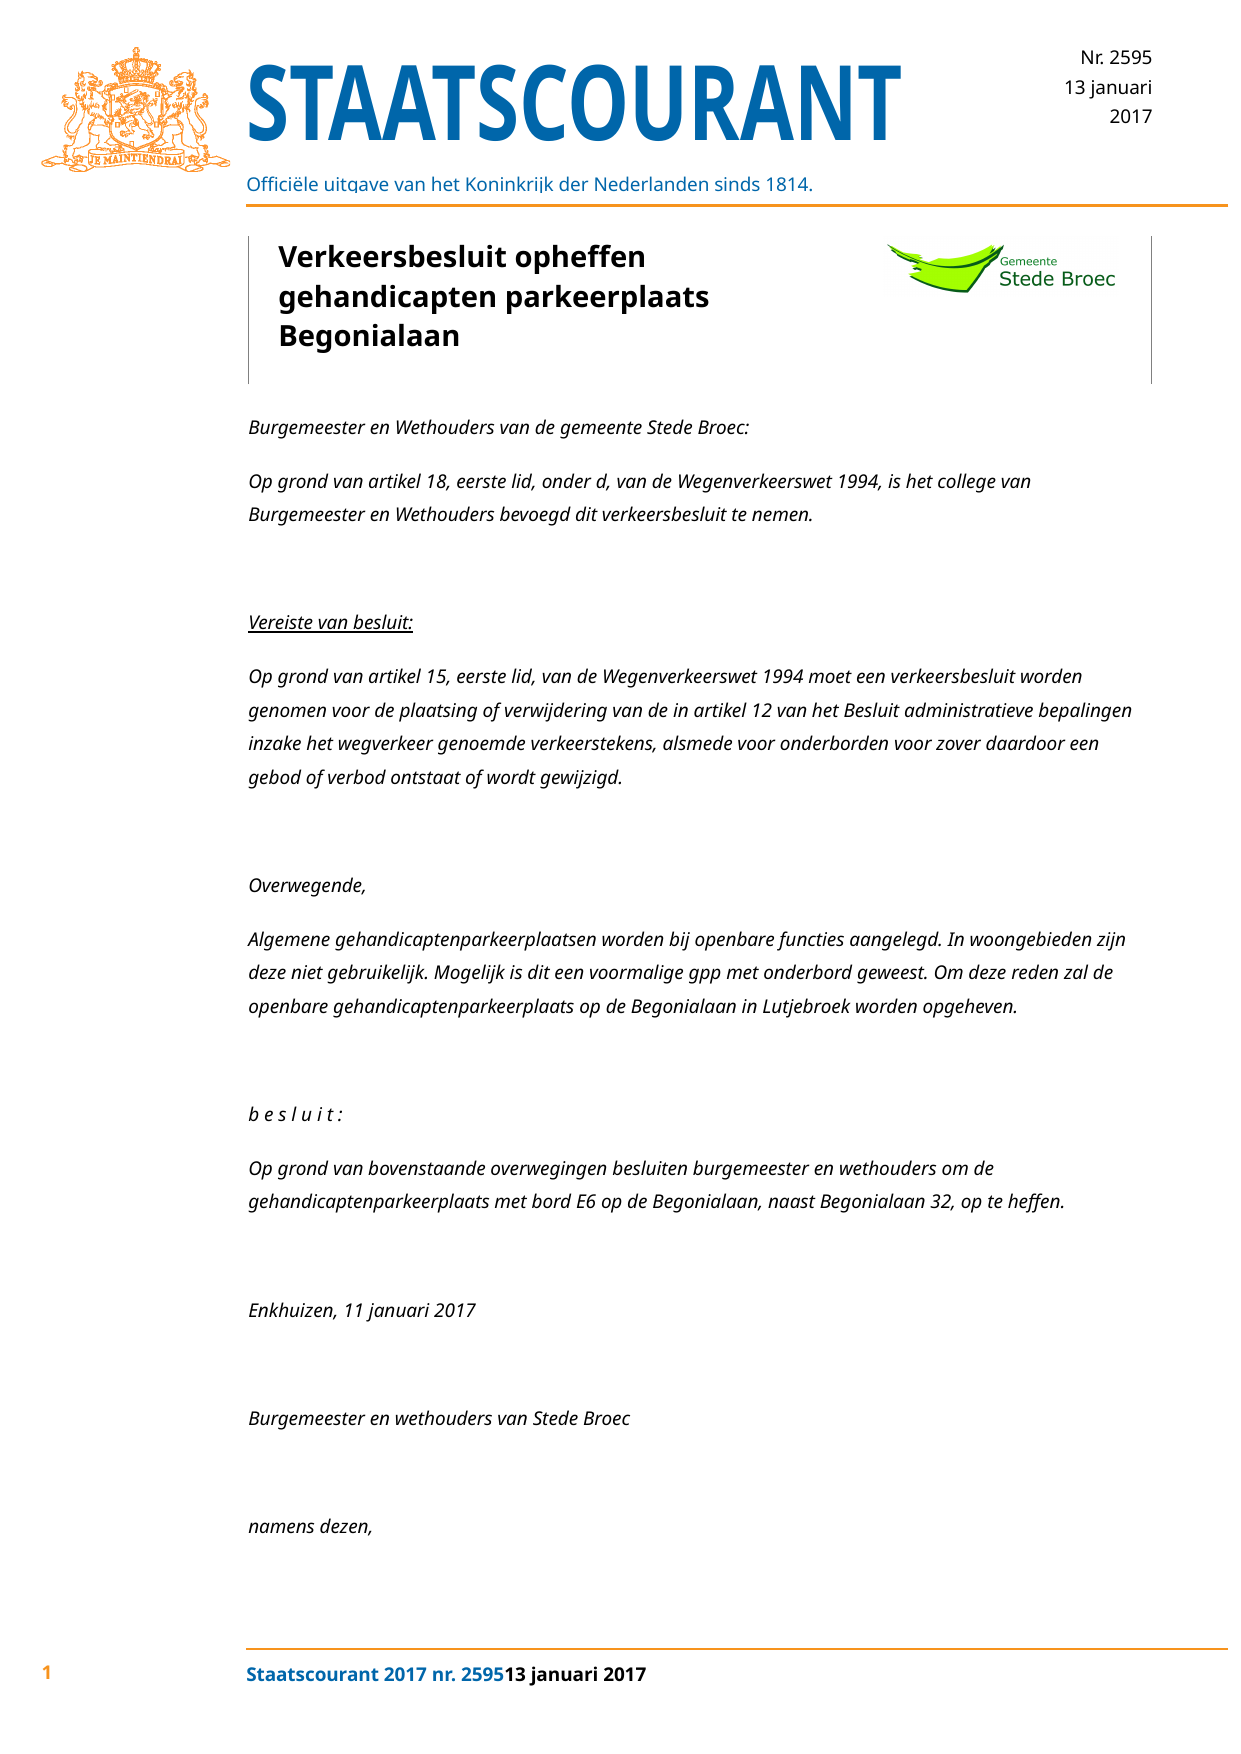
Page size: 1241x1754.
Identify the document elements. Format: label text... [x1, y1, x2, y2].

text b e s l u i t : [248, 1101, 1152, 1127]
text Op grond van artikel 18, eerste lid, onder d, van de Wegenverkeerswet 1994, is het college van Burgemeester en Wethouders bevoegd dit verkeersbesluit te nemen. [248, 468, 1152, 527]
picture [882, 236, 1119, 297]
text namens dezen, [248, 1513, 1152, 1539]
table_header Verkeersbesluit opheffen gehandicapten parkeerplaats Begonialaan [249, 236, 850, 384]
text Op grond van bovenstaande overwegingen besluiten burgemeester en wethouders om de gehandicaptenparkeerplaats met bord E6 op de Begonialaan, naast Begonialaan 32, op te heffen. [248, 1155, 1152, 1214]
picture [41, 47, 231, 172]
text Burgemeester en Wethouders van de gemeente Stede Broec: [248, 414, 1152, 440]
text Enkhuizen, 11 januari 2017 [248, 1297, 1152, 1322]
text Vereiste van besluit: [248, 609, 1152, 635]
table_header [850, 236, 1151, 384]
text Overwegende, [248, 872, 1152, 898]
text Burgemeester en wethouders van Stede Broec [248, 1405, 1152, 1431]
text Algemene gehandicaptenparkeerplaatsen worden bij openbare functies aangelegd. In woongebieden zijn deze niet gebruikelijk. Mogelijk is dit een voormalige gpp met onderbord geweest. Om deze reden zal de openbare gehandicaptenparkeerplaats op de Begonialaan in Lutjebroek worden opgeheven. [248, 926, 1152, 1019]
text Op grond van artikel 15, eerste lid, van de Wegenverkeerswet 1994 moet een verkeersbesluit worden genomen voor de plaatsing of verwijdering van de in artikel 12 van het Besluit administratieve bepalingen inzake het wegverkeer genoemde verkeerstekens, alsmede voor onderborden voor zover daardoor een gebod of verbod ontstaat of wordt gewijzigd. [248, 664, 1152, 790]
